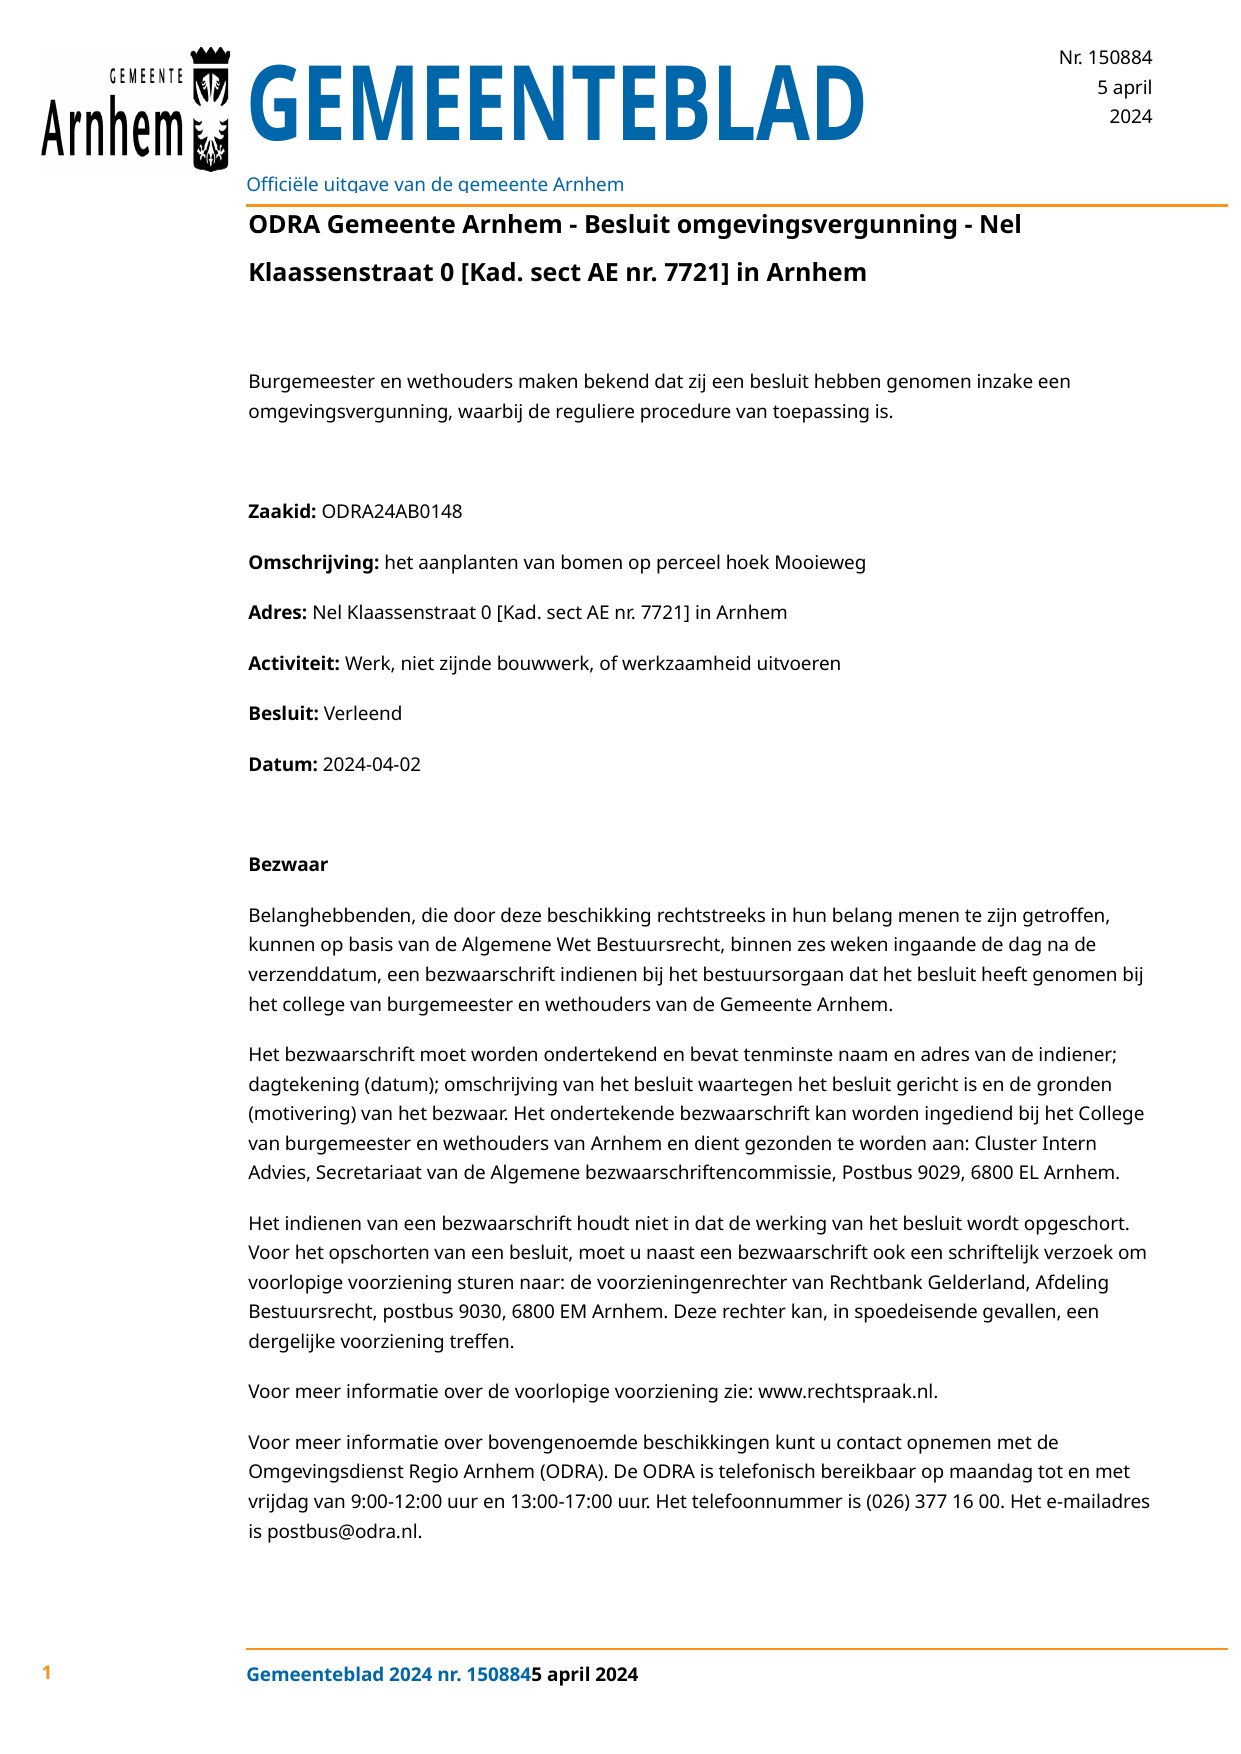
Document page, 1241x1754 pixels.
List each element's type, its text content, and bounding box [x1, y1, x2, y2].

text Belanghebbenden, die door deze beschikking rechtstreeks in hun belang menen te zijn getroffen, kunnen op basis van de Algemene Wet Bestuursrecht, binnen zes weken ingaande de dag na de verzenddatum, een bezwaarschrift indienen bij het bestuursorgaan dat het besluit heeft genomen bij het college van burgemeester en wethouders van de Gemeente Arnhem. [248, 902, 1152, 1017]
text Besluit: Verleend [248, 700, 1152, 726]
text Zaakid: ODRA24AB0148 [248, 499, 1152, 524]
text ODRA Gemeente Arnhem - Besluit omgevingsvergunning - Nel Klaassenstraat 0 [Kad. sect AE nr. 7721] in Arnhem [248, 207, 1152, 288]
text Het indienen van een bezwaarschrift houdt niet in dat de werking van het besluit wordt opgeschort. Voor het opschorten van een besluit, moet u naast een bezwaarschrift ook een schriftelijk verzoek om voorlopige voorziening sturen naar: de voorzieningenrechter van Rechtbank Gelderland, Afdeling Bestuursrecht, postbus 9030, 6800 EM Arnhem. Deze rechter kan, in spoedeisende gevallen, een dergelijke voorziening treffen. [248, 1210, 1152, 1354]
text Adres: Nel Klaassenstraat 0 [Kad. sect AE nr. 7721] in Arnhem [248, 599, 1152, 625]
text Voor meer informatie over de voorlopige voorziening zie: www.rechtspraak.nl. [248, 1379, 1152, 1404]
picture [41, 47, 231, 172]
text Burgemeester en wethouders maken bekend dat zij een besluit hebben genomen inzake een omgevingsvergunning, waarbij de reguliere procedure van toepassing is. [248, 368, 1152, 424]
text Voor meer informatie over bovengenoemde beschikkingen kunt u contact opnemen met de Omgevingsdienst Regio Arnhem (ODRA). De ODRA is telefonisch bereikbaar op maandag tot en met vrijdag van 9:00-12:00 uur en 13:00-17:00 uur. Het telefoonnummer is (026) 377 16 00. Het e-mailadres is postbus@odra.nl. [248, 1429, 1152, 1544]
text Activiteit: Werk, niet zijnde bouwwerk, of werkzaamheid uitvoeren [248, 650, 1152, 676]
text Het bezwaarschrift moet worden ondertekend en bevat tenminste naam en adres van de indiener; dagtekening (datum); omschrijving van het besluit waartegen het besluit gericht is en de gronden (motivering) van het bezwaar. Het ondertekende bezwaarschrift kan worden ingediend bij het College van burgemeester en wethouders van Arnhem en dient gezonden te worden aan: Cluster Intern Advies, Secretariaat van de Algemene bezwaarschriftencommissie, Postbus 9029, 6800 EL Arnhem. [248, 1041, 1152, 1185]
text Bezwaar [248, 852, 1152, 877]
text Datum: 2024-04-02 [248, 751, 1152, 777]
text Omschrijving: het aanplanten van bomen op perceel hoek Mooieweg [248, 549, 1152, 575]
